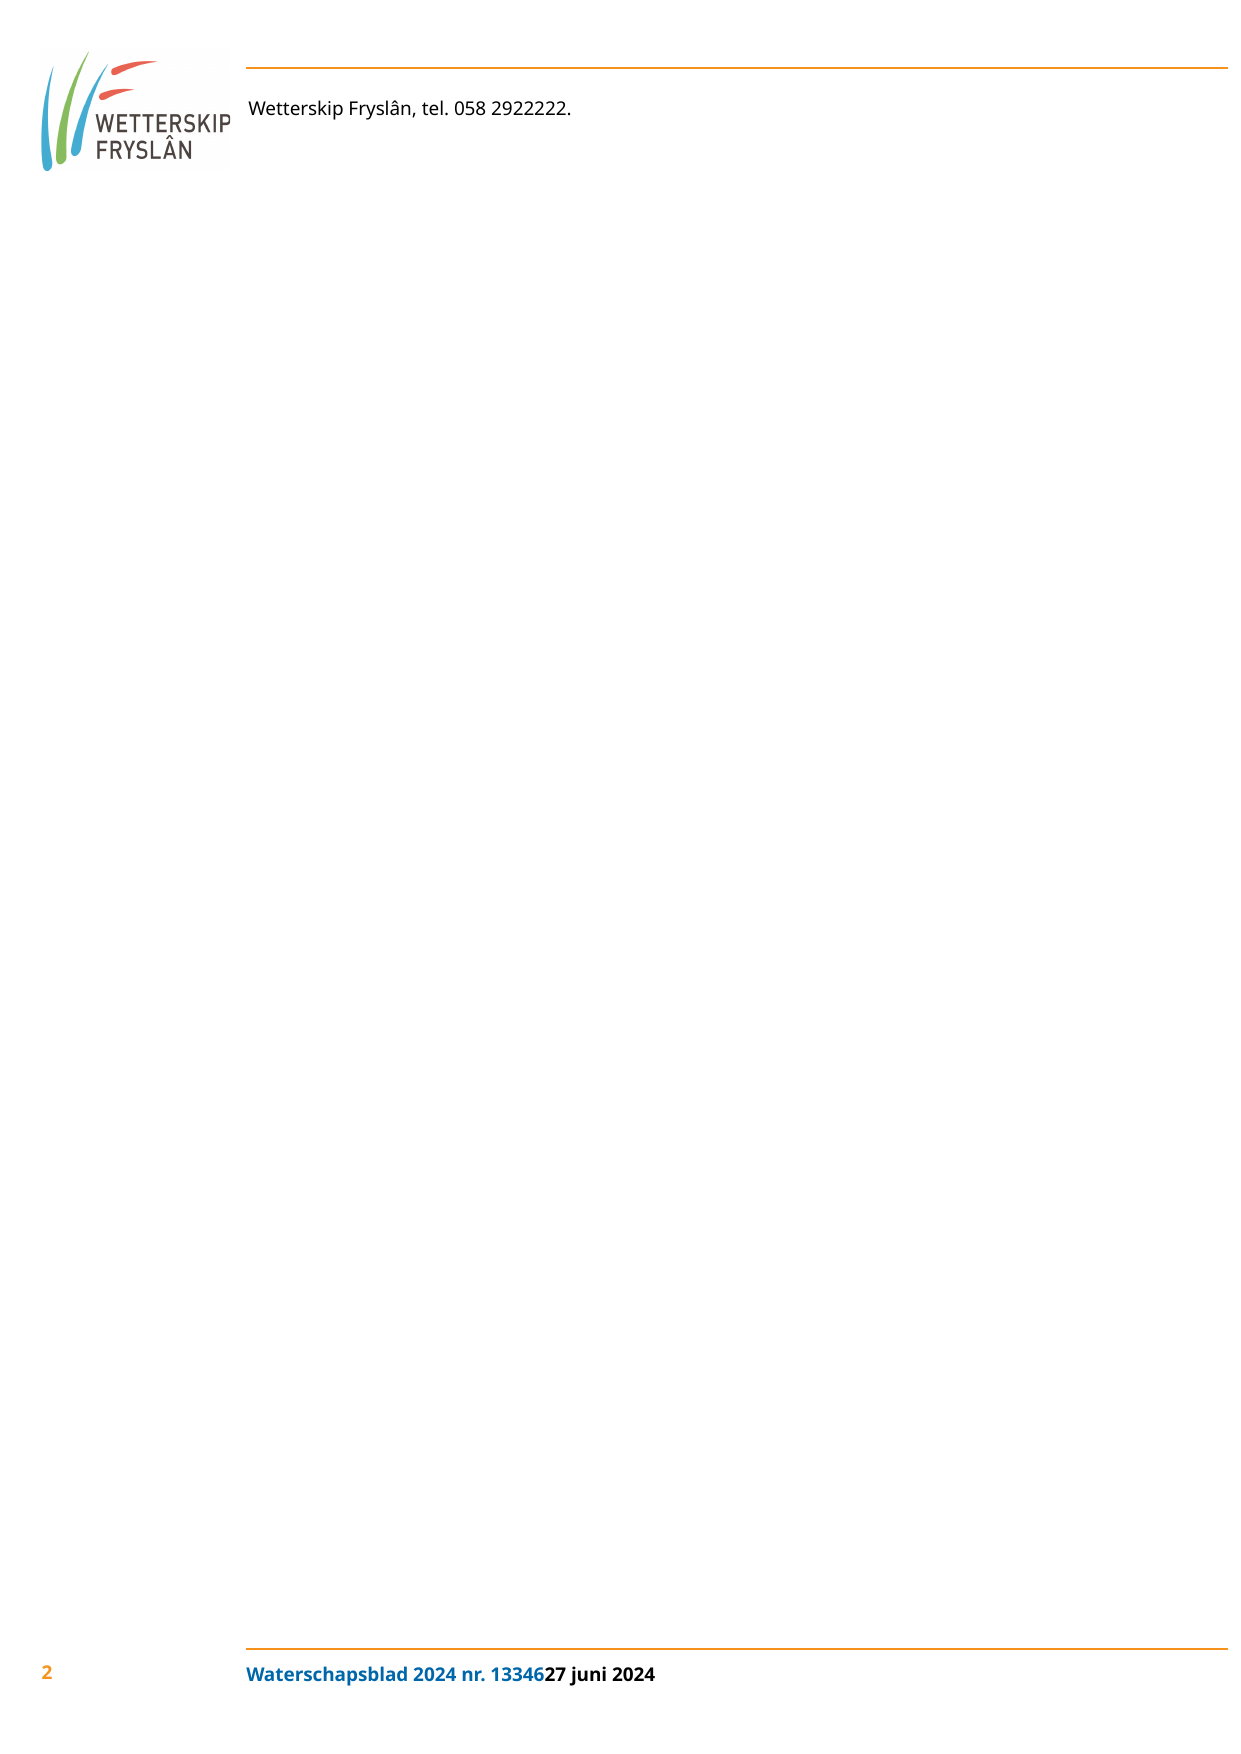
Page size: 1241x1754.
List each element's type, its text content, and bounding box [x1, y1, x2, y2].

text Wetterskip Fryslân, tel. 058 2922222. [248, 95, 1152, 121]
picture [41, 47, 231, 172]
